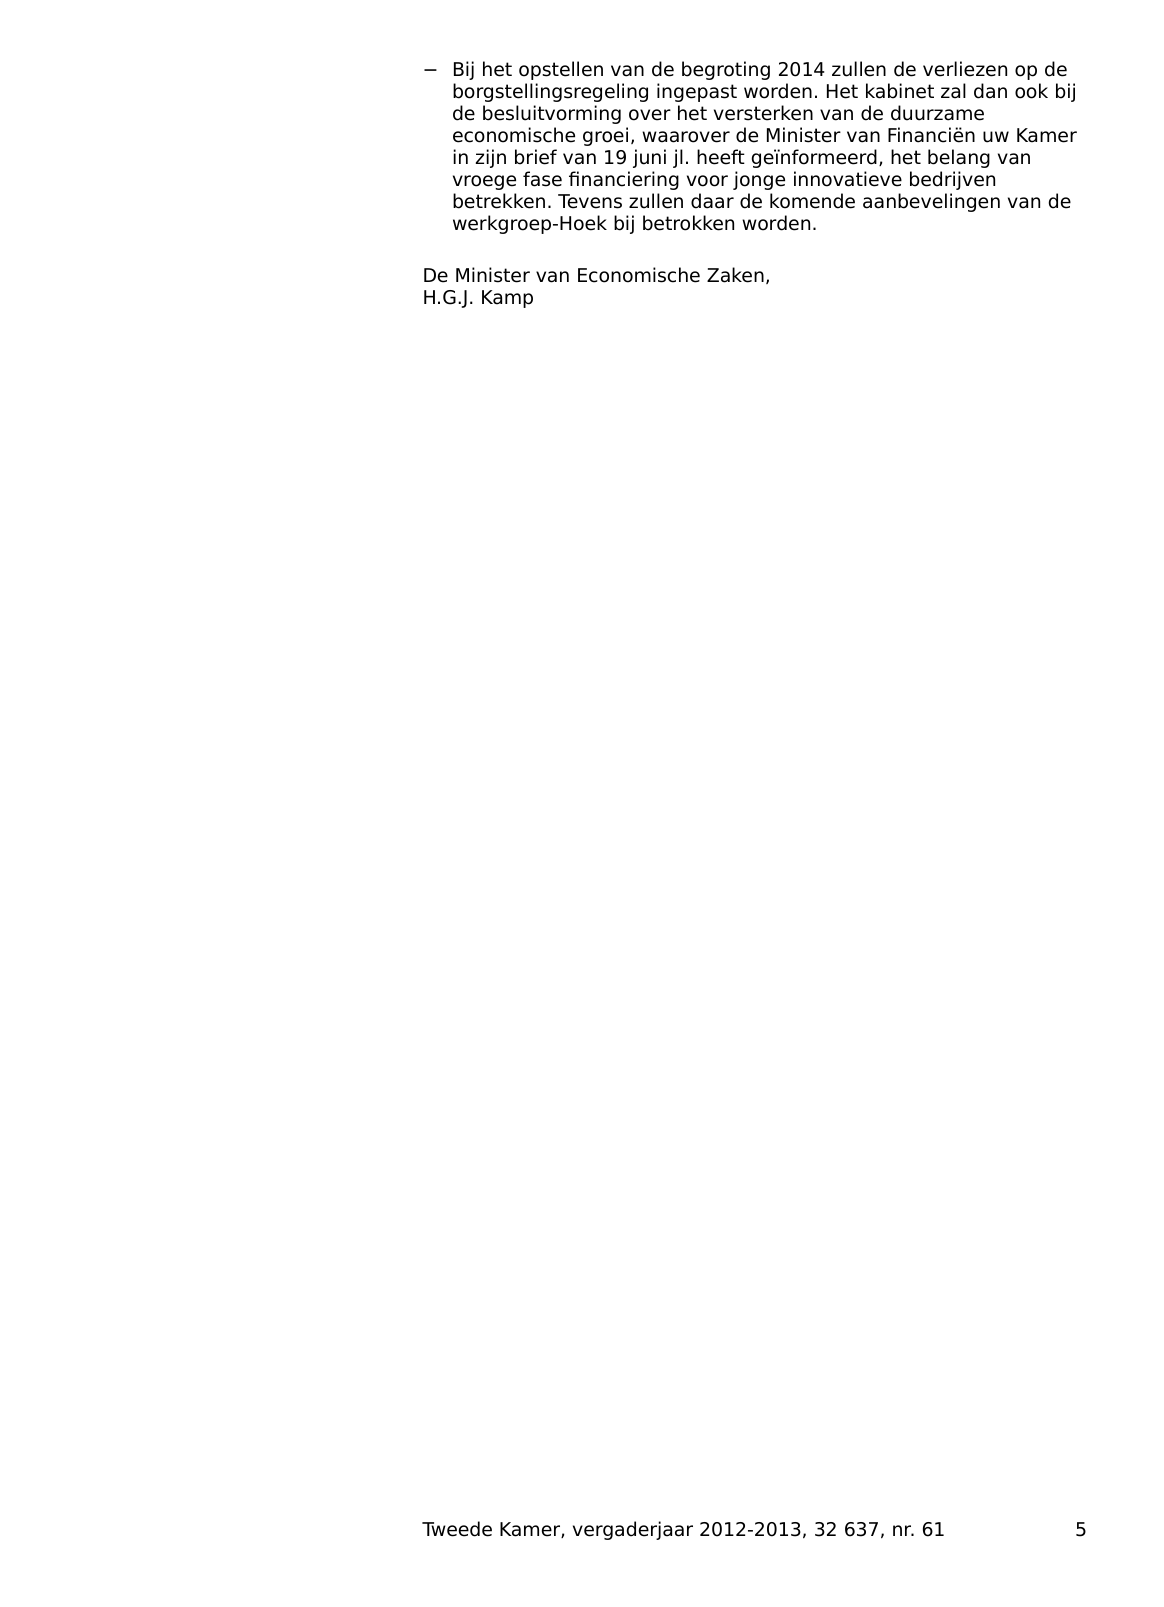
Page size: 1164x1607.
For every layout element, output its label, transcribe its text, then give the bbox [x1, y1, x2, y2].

text − Bij het opstellen van de begroting 2014 zullen de verliezen op de borgstellingsregeling ingepast worden. Het kabinet zal dan ook bij de besluitvorming over het versterken van de duurzame economische groei, waarover de Minister van Financiën uw Kamer in zijn brief van 19 juni jl. heeft geïnformeerd, het belang van vroege fase financiering voor jonge innovatieve bedrijven betrekken. Tevens zullen daar de komende aanbevelingen van de werkgroep-Hoek bij betrokken worden. [422, 59, 1087, 235]
text De Minister van Economische Zaken, H.G.J. Kamp [422, 265, 1087, 309]
